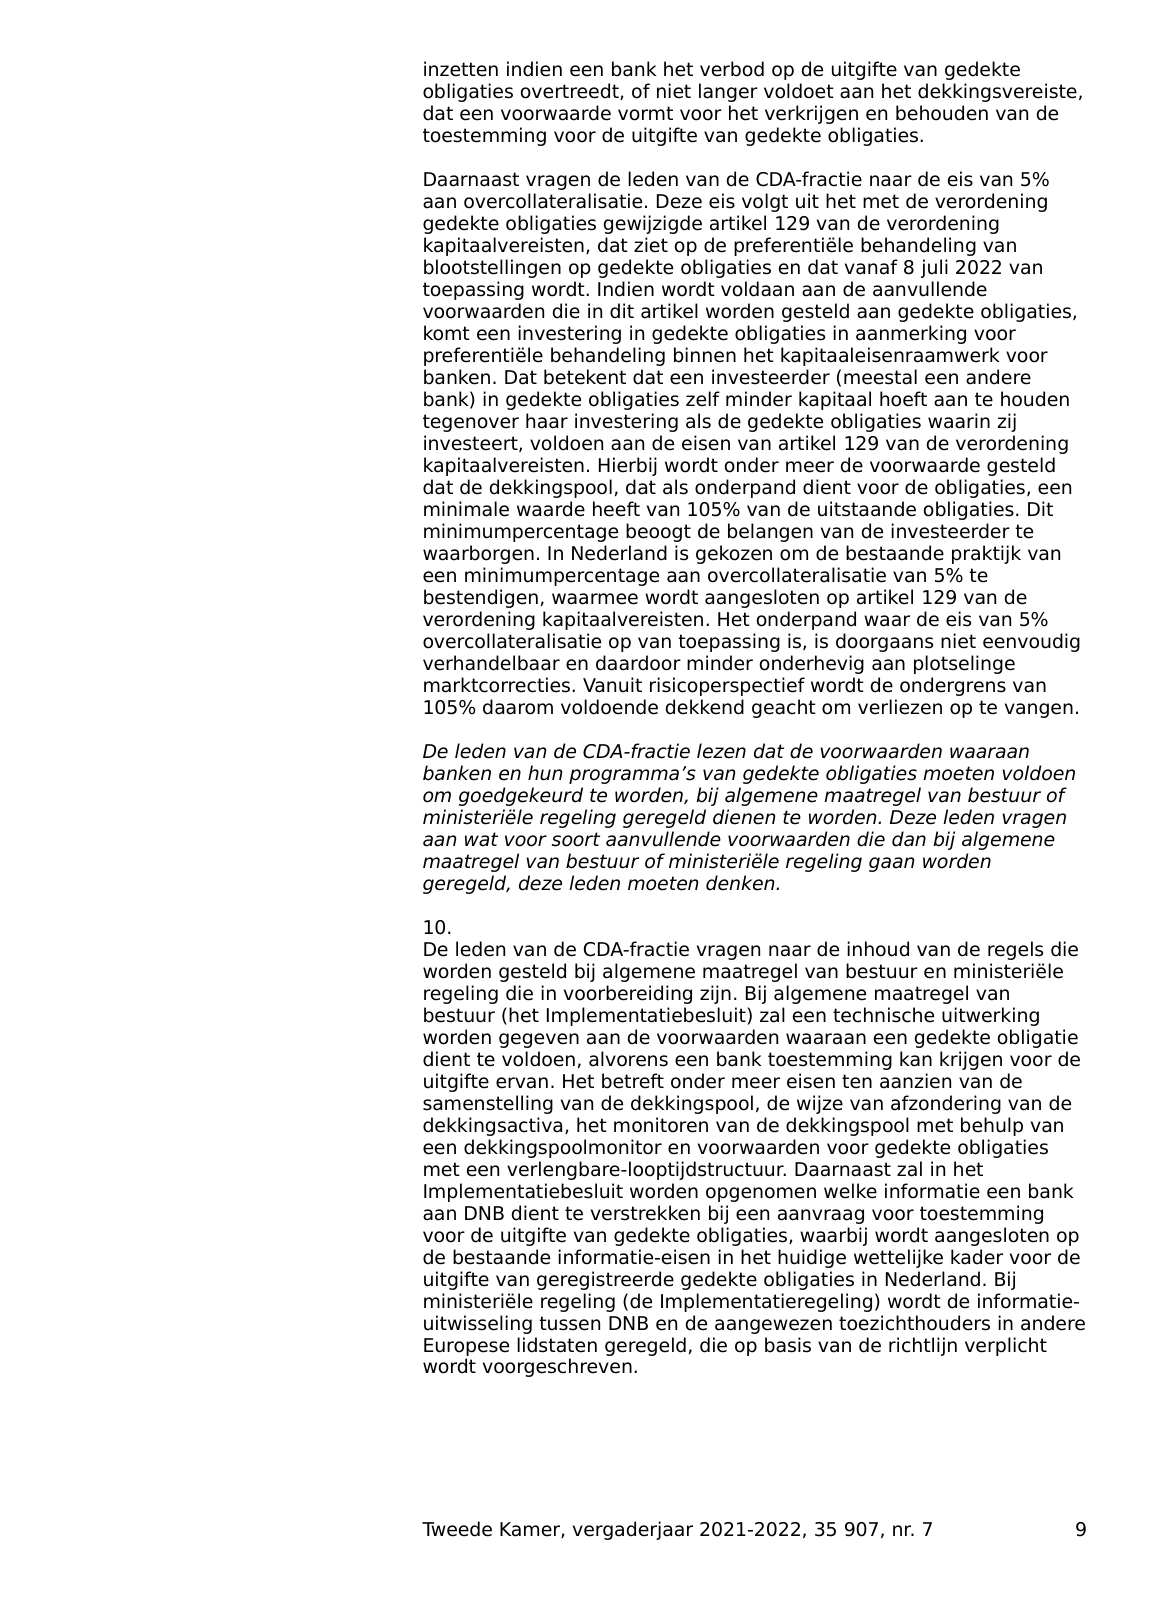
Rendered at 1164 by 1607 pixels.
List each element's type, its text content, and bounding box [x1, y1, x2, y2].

text inzetten indien een bank het verbod op de uitgifte van gedekte obligaties overtreedt, of niet langer voldoet aan het dekkingsvereiste, dat een voorwaarde vormt voor het verkrijgen en behouden van de toestemming voor de uitgifte van gedekte obligaties. [422, 59, 1087, 147]
text 10. [422, 917, 1087, 939]
text De leden van de CDA-fractie lezen dat de voorwaarden waaraan banken en hun programma’s van gedekte obligaties moeten voldoen om goedgekeurd te worden, bij algemene maatregel van bestuur of ministeriële regeling geregeld dienen te worden. Deze leden vragen aan wat voor soort aanvullende voorwaarden die dan bij algemene maatregel van bestuur of ministeriële regeling gaan worden geregeld, deze leden moeten denken. [422, 741, 1087, 895]
text Daarnaast vragen de leden van de CDA-fractie naar de eis van 5% aan overcollateralisatie. Deze eis volgt uit het met de verordening gedekte obligaties gewijzigde artikel 129 van de verordening kapitaalvereisten, dat ziet op de preferentiële behandeling van blootstellingen op gedekte obligaties en dat vanaf 8 juli 2022 van toepassing wordt. Indien wordt voldaan aan de aanvullende voorwaarden die in dit artikel worden gesteld aan gedekte obligaties, komt een investering in gedekte obligaties in aanmerking voor preferentiële behandeling binnen het kapitaaleisenraamwerk voor banken. Dat betekent dat een investeerder (meestal een andere bank) in gedekte obligaties zelf minder kapitaal hoeft aan te houden tegenover haar investering als de gedekte obligaties waarin zij investeert, voldoen aan de eisen van artikel 129 van de verordening kapitaalvereisten. Hierbij wordt onder meer de voorwaarde gesteld dat de dekkingspool, dat als onderpand dient voor de obligaties, een minimale waarde heeft van 105% van de uitstaande obligaties. Dit minimumpercentage beoogt de belangen van de investeerder te waarborgen. In Nederland is gekozen om de bestaande praktijk van een minimumpercentage aan overcollateralisatie van 5% te bestendigen, waarmee wordt aangesloten op artikel 129 van de verordening kapitaalvereisten. Het onderpand waar de eis van 5% overcollateralisatie op van toepassing is, is doorgaans niet eenvoudig verhandelbaar en daardoor minder onderhevig aan plotselinge marktcorrecties. Vanuit risicoperspectief wordt de ondergrens van 105% daarom voldoende dekkend geacht om verliezen op te vangen. [422, 169, 1087, 719]
text De leden van de CDA-fractie vragen naar de inhoud van de regels die worden gesteld bij algemene maatregel van bestuur en ministeriële regeling die in voorbereiding zijn. Bij algemene maatregel van bestuur (het Implementatiebesluit) zal een technische uitwerking worden gegeven aan de voorwaarden waaraan een gedekte obligatie dient te voldoen, alvorens een bank toestemming kan krijgen voor de uitgifte ervan. Het betreft onder meer eisen ten aanzien van de samenstelling van de dekkingspool, de wijze van afzondering van de dekkingsactiva, het monitoren van de dekkingspool met behulp van een dekkingspoolmonitor en voorwaarden voor gedekte obligaties met een verlengbare-looptijdstructuur. Daarnaast zal in het Implementatiebesluit worden opgenomen welke informatie een bank aan DNB dient te verstrekken bij een aanvraag voor toestemming voor de uitgifte van gedekte obligaties, waarbij wordt aangesloten op de bestaande informatie-eisen in het huidige wettelijke kader voor de uitgifte van geregistreerde gedekte obligaties in Nederland. Bij ministeriële regeling (de Implementatieregeling) wordt de informatie-uitwisseling tussen DNB en de aangewezen toezichthouders in andere Europese lidstaten geregeld, die op basis van de richtlijn verplicht wordt voorgeschreven. [422, 939, 1087, 1378]
